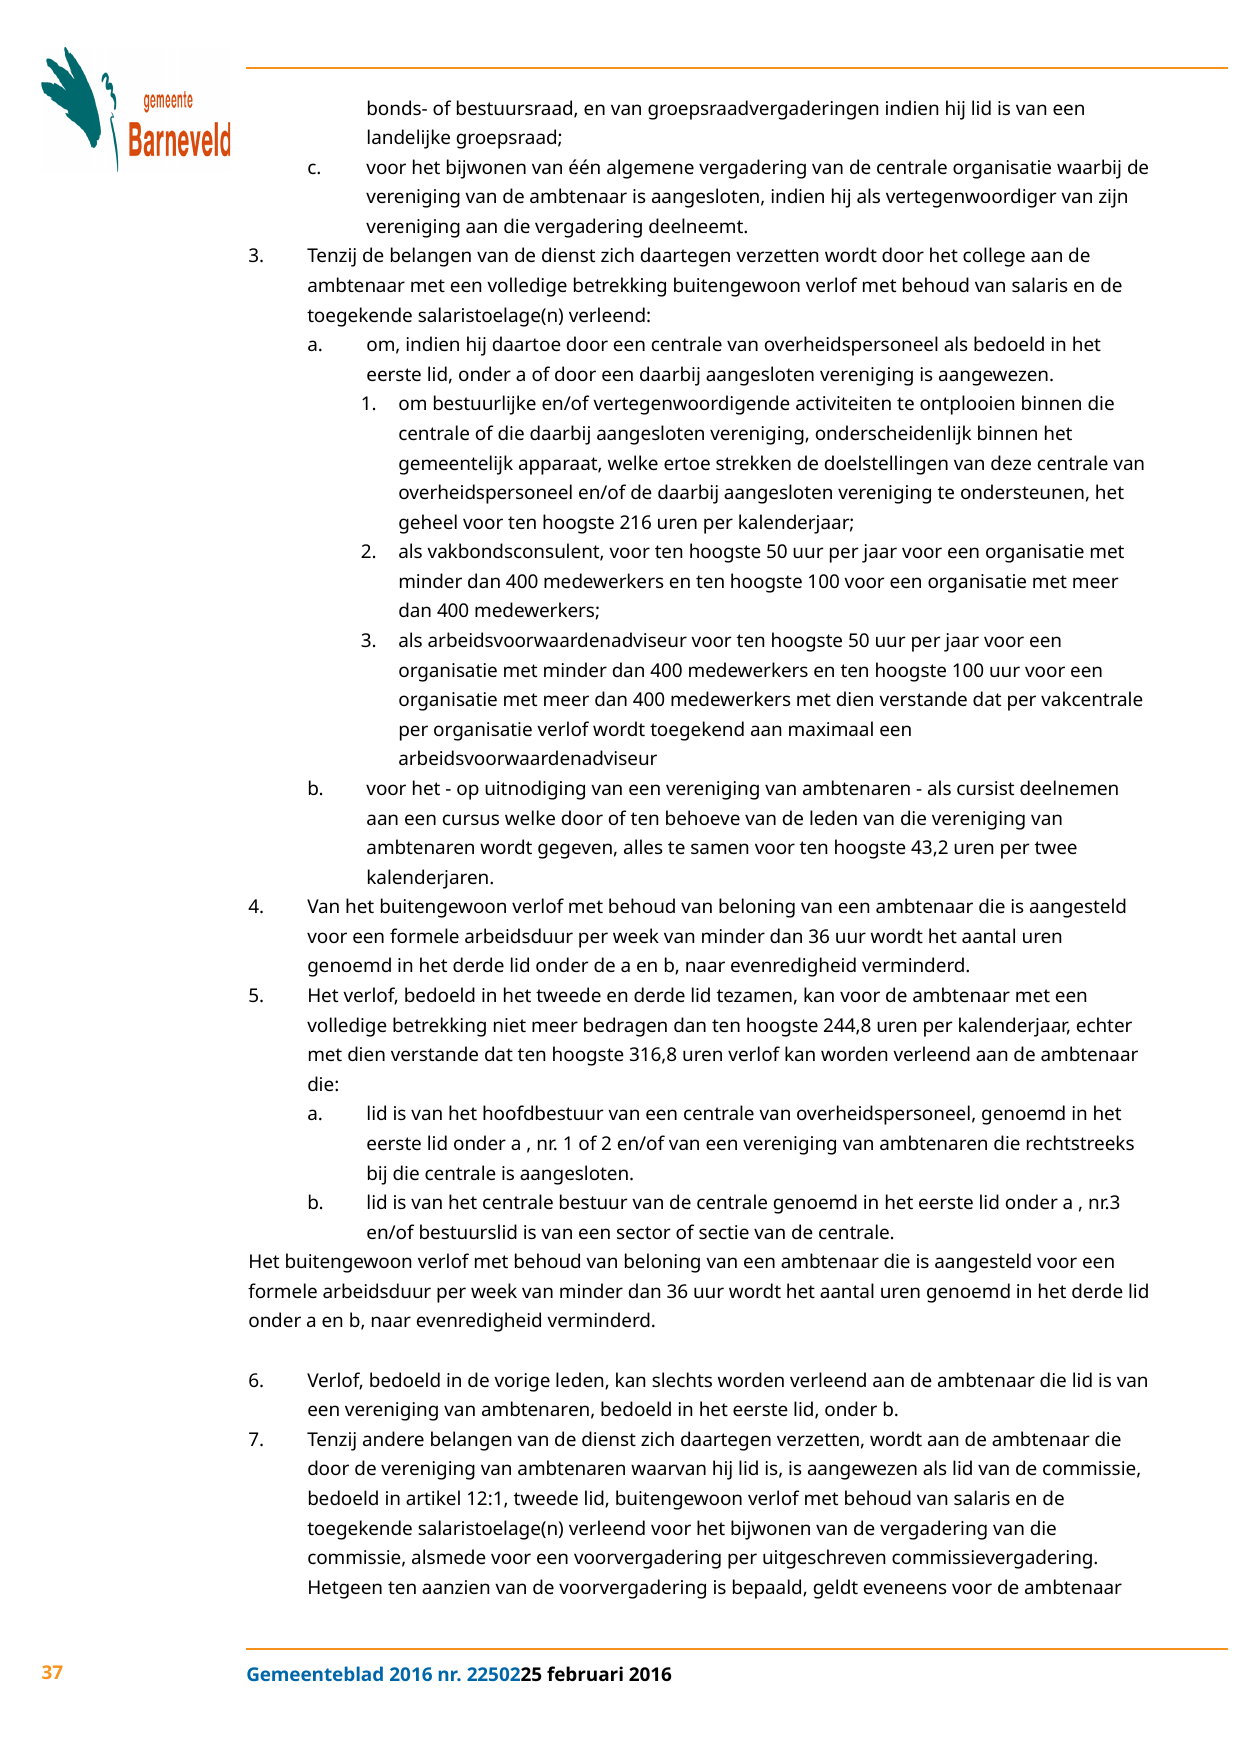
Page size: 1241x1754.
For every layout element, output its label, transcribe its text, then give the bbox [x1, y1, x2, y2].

list lid is van het centrale bestuur van de centrale genoemd in het eerste lid onder a , nr.3 en/of bestuurslid is van een sector of sectie van de centrale. [307, 1189, 1152, 1245]
list Verlof, bedoeld in de vorige leden, kan slechts worden verleend aan de ambtenaar die lid is van een vereniging van ambtenaren, bedoeld in het eerste lid, onder b. [248, 1367, 1152, 1422]
list bonds- of bestuursraad, en van groepsraadvergaderingen indien hij lid is van een landelijke groepsraad; [307, 95, 1152, 150]
picture [41, 47, 231, 172]
text Het buitengewoon verlof met behoud van beloning van een ambtenaar die is aangesteld voor een formele arbeidsduur per week van minder dan 36 uur wordt het aantal uren genoemd in het derde lid onder a en b, naar evenredigheid verminderd. [248, 1248, 1152, 1333]
list om bestuurlijke en/of vertegenwoordigende activiteiten te ontplooien binnen die centrale of die daarbij aangesloten vereniging, onderscheidenlijk binnen het gemeentelijk apparaat, welke ertoe strekken de doelstellingen van deze centrale van overheidspersoneel en/of de daarbij aangesloten vereniging te ondersteunen, het geheel voor ten hoogste 216 uren per kalenderjaar; [361, 391, 1152, 535]
list Tenzij de belangen van de dienst zich daartegen verzetten wordt door het college aan de ambtenaar met een volledige betrekking buitengewoon verlof met behoud van salaris en de toegekende salaristoelage(n) verleend: [248, 243, 1152, 328]
list voor het - op uitnodiging van een vereniging van ambtenaren - als cursist deelnemen aan een cursus welke door of ten behoeve van de leden van die vereniging van ambtenaren wordt gegeven, alles te samen voor ten hoogste 43,2 uren per twee kalenderjaren. [307, 775, 1152, 890]
list als arbeidsvoorwaardenadviseur voor ten hoogste 50 uur per jaar voor een organisatie met minder dan 400 medewerkers en ten hoogste 100 uur voor een organisatie met meer dan 400 medewerkers met dien verstande dat per vakcentrale per organisatie verlof wordt toegekend aan maximaal een arbeidsvoorwaardenadviseur [361, 627, 1152, 771]
list lid is van het hoofdbestuur van een centrale van overheidspersoneel, genoemd in het eerste lid onder a , nr. 1 of 2 en/of van een vereniging van ambtenaren die rechtstreeks bij die centrale is aangesloten. [307, 1101, 1152, 1186]
list Het verlof, bedoeld in het tweede en derde lid tezamen, kan voor de ambtenaar met een volledige betrekking niet meer bedragen dan ten hoogste 244,8 uren per kalenderjaar, echter met dien verstande dat ten hoogste 316,8 uren verlof kan worden verleend aan de ambtenaar die: [248, 982, 1152, 1097]
list om, indien hij daartoe door een centrale van overheidspersoneel als bedoeld in het eerste lid, onder a of door een daarbij aangesloten vereniging is aangewezen. [307, 331, 1152, 387]
list Tenzij andere belangen van de dienst zich daartegen verzetten, wordt aan de ambtenaar die door de vereniging van ambtenaren waarvan hij lid is, is aangewezen als lid van de commissie, bedoeld in artikel 12:1, tweede lid, buitengewoon verlof met behoud van salaris en de toegekende salaristoelage(n) verleend voor het bijwonen van de vergadering van die commissie, alsmede voor een voorvergadering per uitgeschreven commissievergadering. Hetgeen ten aanzien van de voorvergadering is bepaald, geldt eveneens voor de ambtenaar [248, 1426, 1152, 1600]
list Van het buitengewoon verlof met behoud van beloning van een ambtenaar die is aangesteld voor een formele arbeidsduur per week van minder dan 36 uur wordt het aantal uren genoemd in het derde lid onder de a en b, naar evenredigheid verminderd. [248, 893, 1152, 978]
list als vakbondsconsulent, voor ten hoogste 50 uur per jaar voor een organisatie met minder dan 400 medewerkers en ten hoogste 100 voor een organisatie met meer dan 400 medewerkers; [361, 538, 1152, 623]
list voor het bijwonen van één algemene vergadering van de centrale organisatie waarbij de vereniging van de ambtenaar is aangesloten, indien hij als vertegenwoordiger van zijn vereniging aan die vergadering deelneemt. [307, 154, 1152, 239]
